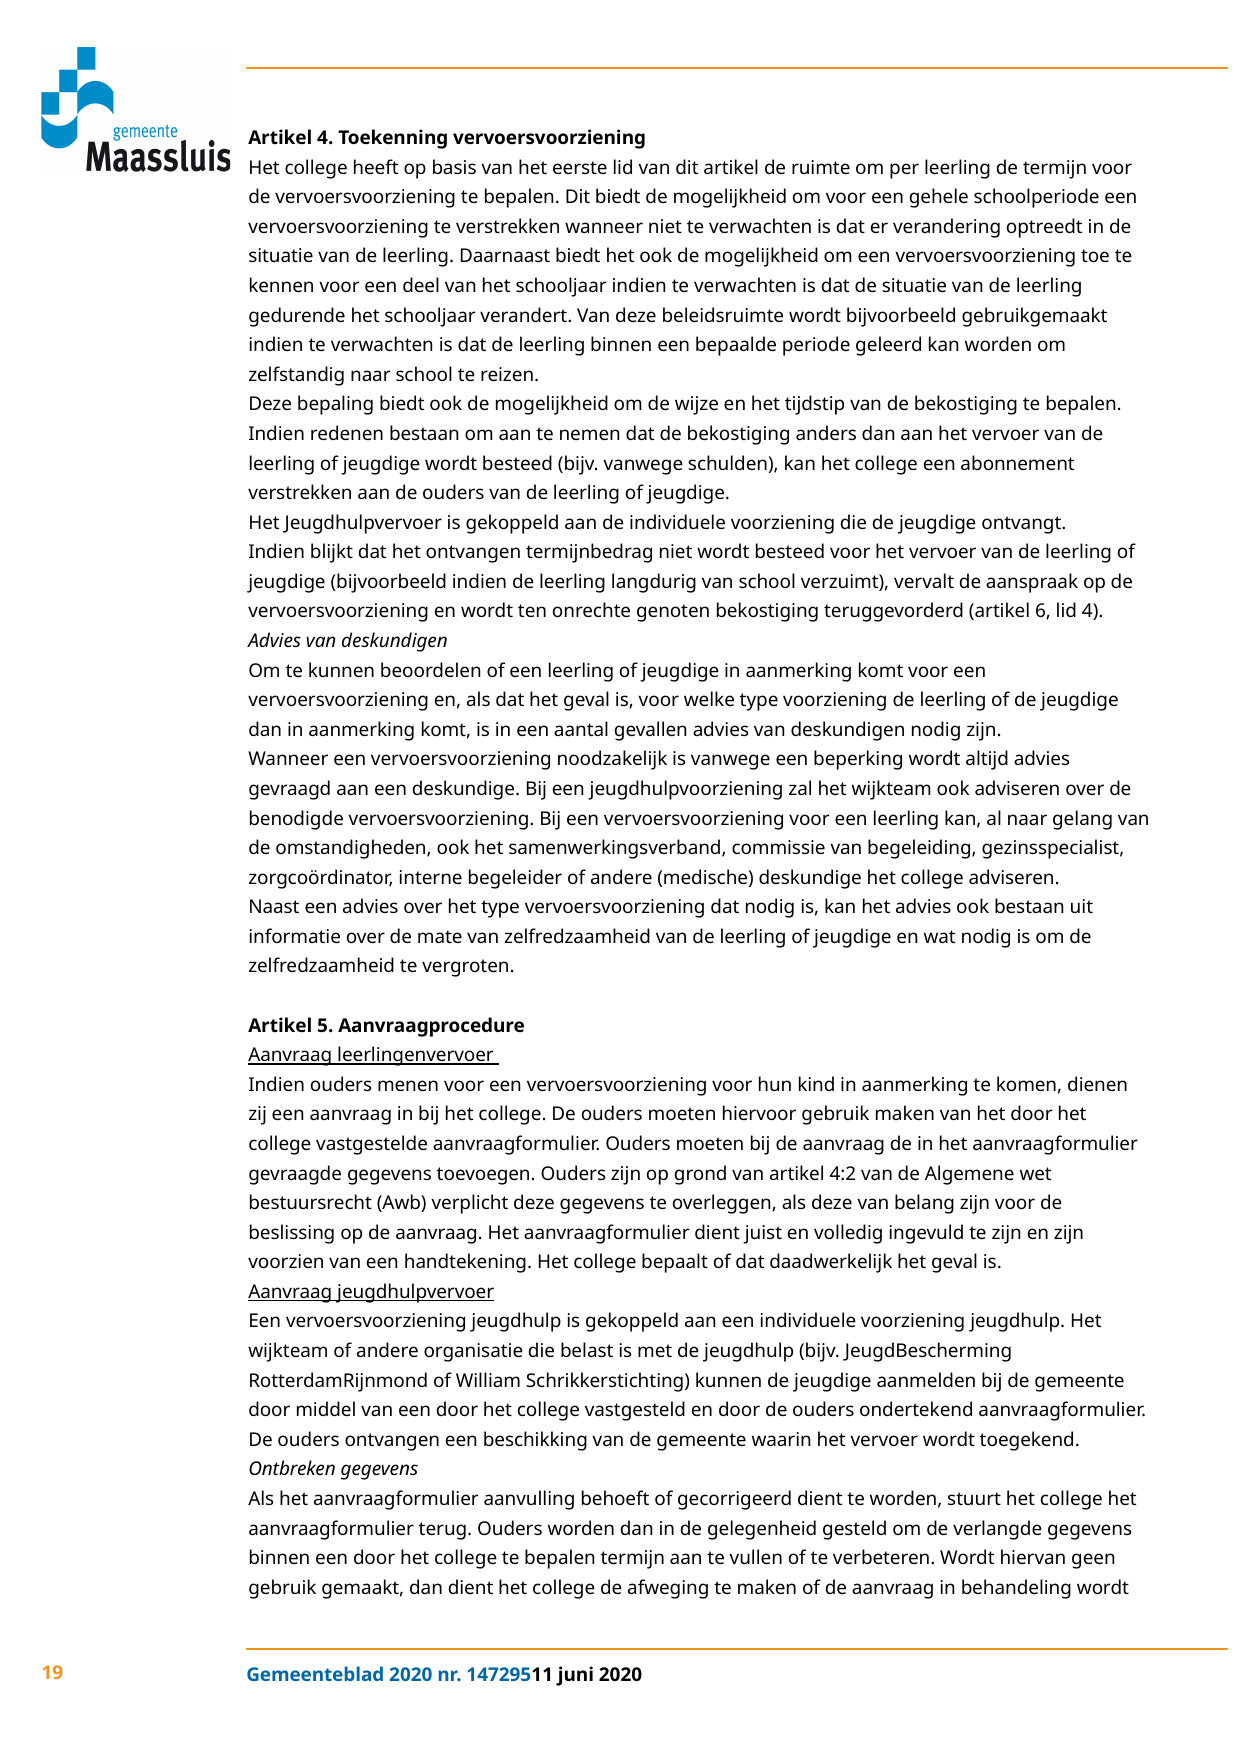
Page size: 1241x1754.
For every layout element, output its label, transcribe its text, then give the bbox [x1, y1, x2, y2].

text Om te kunnen beoordelen of een leerling of jeugdige in aanmerking komt voor een vervoersvoorziening en, als dat het geval is, voor welke type voorziening de leerling of de jeugdige dan in aanmerking komt, is in een aantal gevallen advies van deskundigen nodig zijn. [248, 657, 1152, 742]
picture [41, 47, 231, 172]
text Naast een advies over het type vervoersvoorziening dat nodig is, kan het advies ook bestaan uit informatie over de mate van zelfredzaamheid van de leerling of jeugdige en wat nodig is om de zelfredzaamheid te vergroten. [248, 893, 1152, 978]
text Als het aanvraagformulier aanvulling behoeft of gecorrigeerd dient te worden, stuurt het college het aanvraagformulier terug. Ouders worden dan in de gelegenheid gesteld om de verlangde gegevens binnen een door het college te bepalen termijn aan te vullen of te verbeteren. Wordt hiervan geen gebruik gemaakt, dan dient het college de afweging te maken of de aanvraag in behandeling wordt [248, 1485, 1152, 1600]
text Het Jeugdhulpvervoer is gekoppeld aan de individuele voorziening die de jeugdige ontvangt. [248, 509, 1152, 535]
picture [41, 47, 77, 92]
text Aanvraag leerlingenvervoer [248, 1041, 1152, 1067]
text Artikel 5. Aanvraagprocedure [248, 1012, 1152, 1038]
text Artikel 4. Toekenning vervoersvoorziening [248, 124, 1152, 150]
text Aanvraag jeugdhulpvervoer [248, 1278, 1152, 1304]
text Advies van deskundigen [248, 627, 1152, 653]
text Het college heeft op basis van het eerste lid van dit artikel de ruimte om per leerling de termijn voor de vervoersvoorziening te bepalen. Dit biedt de mogelijkheid om voor een gehele schoolperiode een vervoersvoorziening te verstrekken wanneer niet te verwachten is dat er verandering optreedt in de situatie van de leerling. Daarnaast biedt het ook de mogelijkheid om een vervoersvoorziening toe te kennen voor een deel van het schooljaar indien te verwachten is dat de situatie van de leerling gedurende het schooljaar verandert. Van deze beleidsruimte wordt bijvoorbeeld gebruikgemaakt indien te verwachten is dat de leerling binnen een bepaalde periode geleerd kan worden om zelfstandig naar school te reizen. [248, 154, 1152, 387]
text Indien ouders menen voor een vervoersvoorziening voor hun kind in aanmerking te komen, dienen zij een aanvraag in bij het college. De ouders moeten hiervoor gebruik maken van het door het college vastgestelde aanvraagformulier. Ouders moeten bij de aanvraag de in het aanvraagformulier gevraagde gegevens toevoegen. Ouders zijn op grond van artikel 4:2 van de Algemene wet bestuursrecht (Awb) verplicht deze gegevens te overleggen, als deze van belang zijn voor de beslissing op de aanvraag. Het aanvraagformulier dient juist en volledig ingevuld te zijn en zijn voorzien van een handtekening. Het college bepaalt of dat daadwerkelijk het geval is. [248, 1071, 1152, 1274]
text Een vervoersvoorziening jeugdhulp is gekoppeld aan een individuele voorziening jeugdhulp. Het wijkteam of andere organisatie die belast is met de jeugdhulp (bijv. JeugdBescherming RotterdamRijnmond of William Schrikkerstichting) kunnen de jeugdige aanmelden bij de gemeente door middel van een door het college vastgesteld en door de ouders ondertekend aanvraagformulier. De ouders ontvangen een beschikking van de gemeente waarin het vervoer wordt toegekend. [248, 1308, 1152, 1452]
text Deze bepaling biedt ook de mogelijkheid om de wijze en het tijdstip van de bekostiging te bepalen. Indien redenen bestaan om aan te nemen dat de bekostiging anders dan aan het vervoer van de leerling of jeugdige wordt besteed (bijv. vanwege schulden), kan het college een abonnement verstrekken aan de ouders van de leerling of jeugdige. [248, 391, 1152, 505]
text Wanneer een vervoersvoorziening noodzakelijk is vanwege een beperking wordt altijd advies gevraagd aan een deskundige. Bij een jeugdhulpvoorziening zal het wijkteam ook adviseren over de benodigde vervoersvoorziening. Bij een vervoersvoorziening voor een leerling kan, al naar gelang van de omstandigheden, ook het samenwerkingsverband, commissie van begeleiding, gezinsspecialist, zorgcoördinator, interne begeleider of andere (medische) deskundige het college adviseren. [248, 746, 1152, 890]
text Indien blijkt dat het ontvangen termijnbedrag niet wordt besteed voor het vervoer van de leerling of jeugdige (bijvoorbeeld indien de leerling langdurig van school verzuimt), vervalt de aanspraak op de vervoersvoorziening en wordt ten onrechte genoten bekostiging teruggevorderd (artikel 6, lid 4). [248, 538, 1152, 623]
text Ontbreken gegevens [248, 1456, 1152, 1481]
